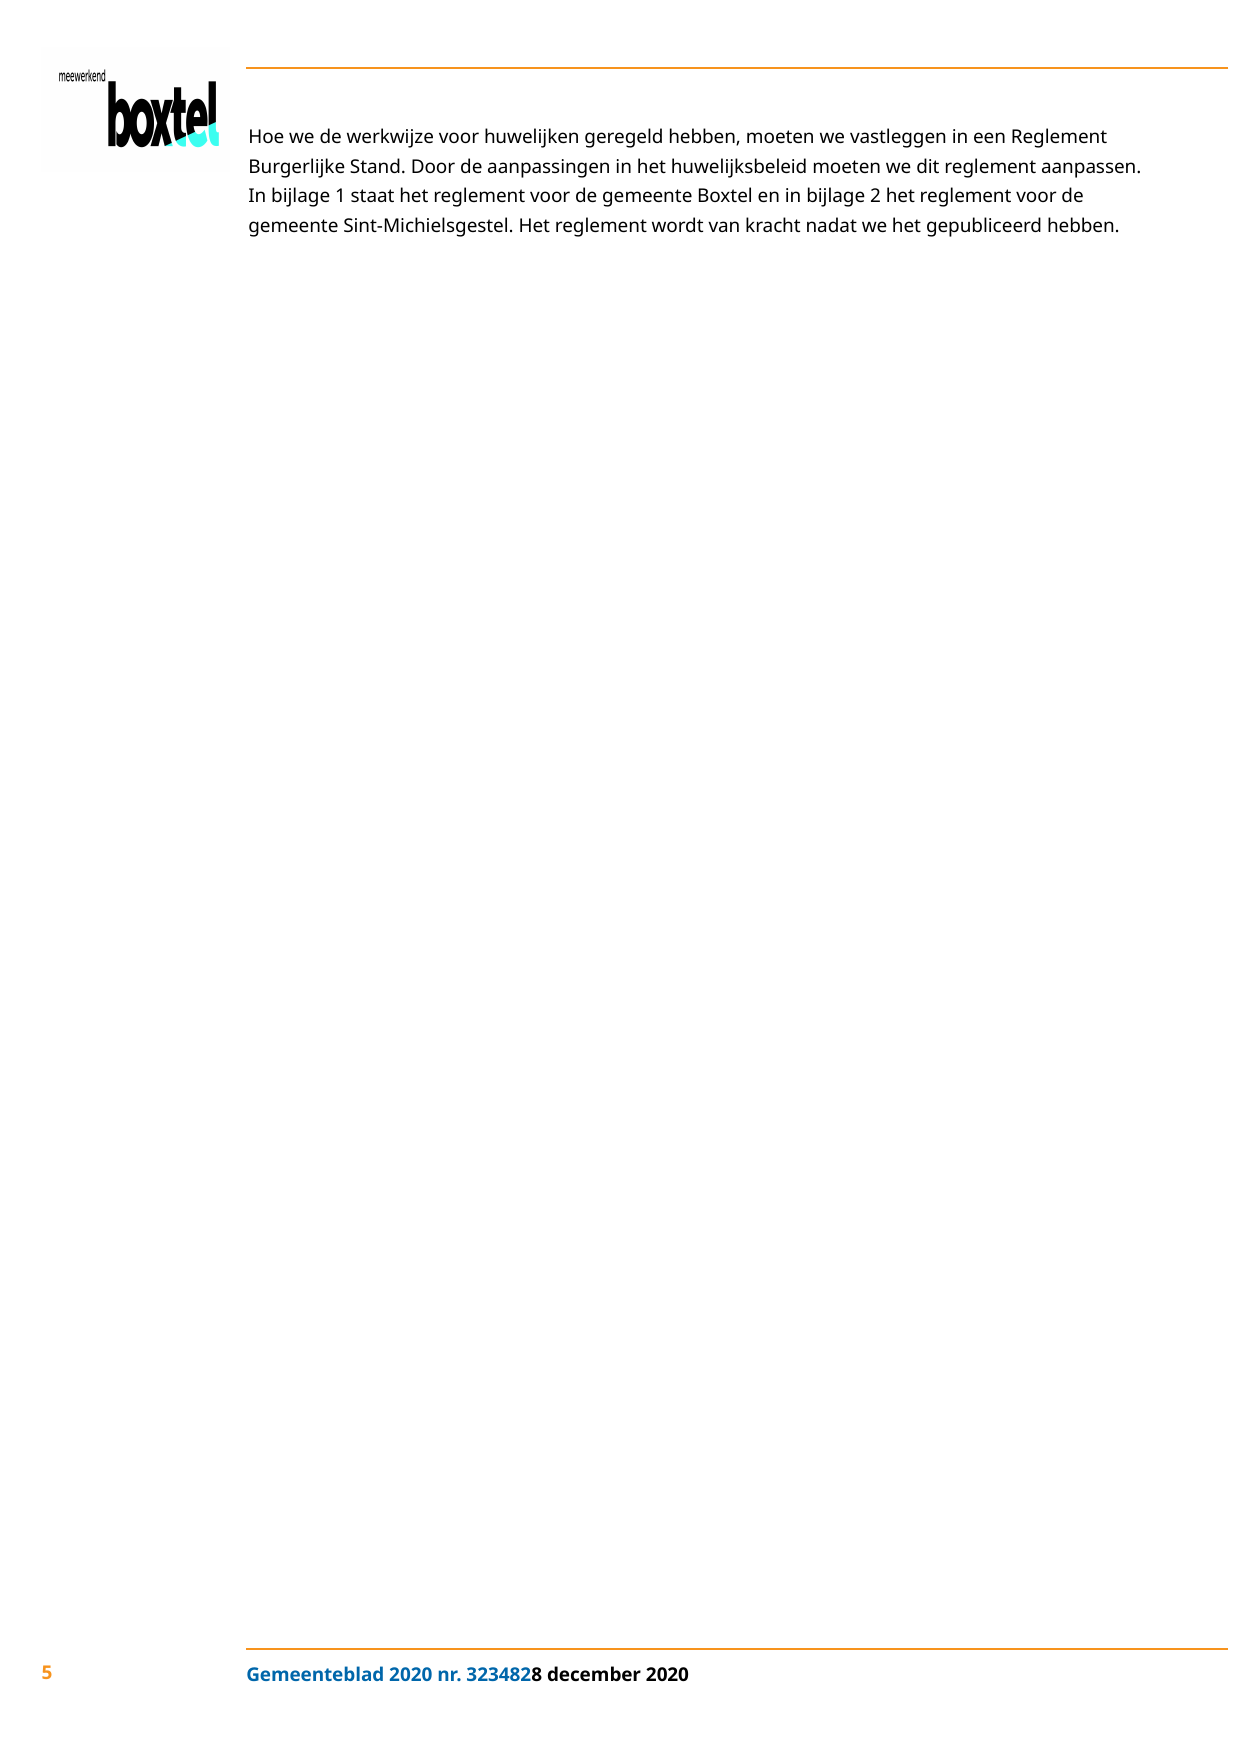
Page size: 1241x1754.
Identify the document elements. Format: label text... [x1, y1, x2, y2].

text Hoe we de werkwijze voor huwelijken geregeld hebben, moeten we vastleggen in een Reglement Burgerlijke Stand. Door de aanpassingen in het huwelijksbeleid moeten we dit reglement aanpassen. In bijlage 1 staat het reglement voor de gemeente Boxtel en in bijlage 2 het reglement voor de gemeente Sint-Michielsgestel. Het reglement wordt van kracht nadat we het gepubliceerd hebben. [248, 123, 1152, 238]
picture [41, 47, 231, 172]
